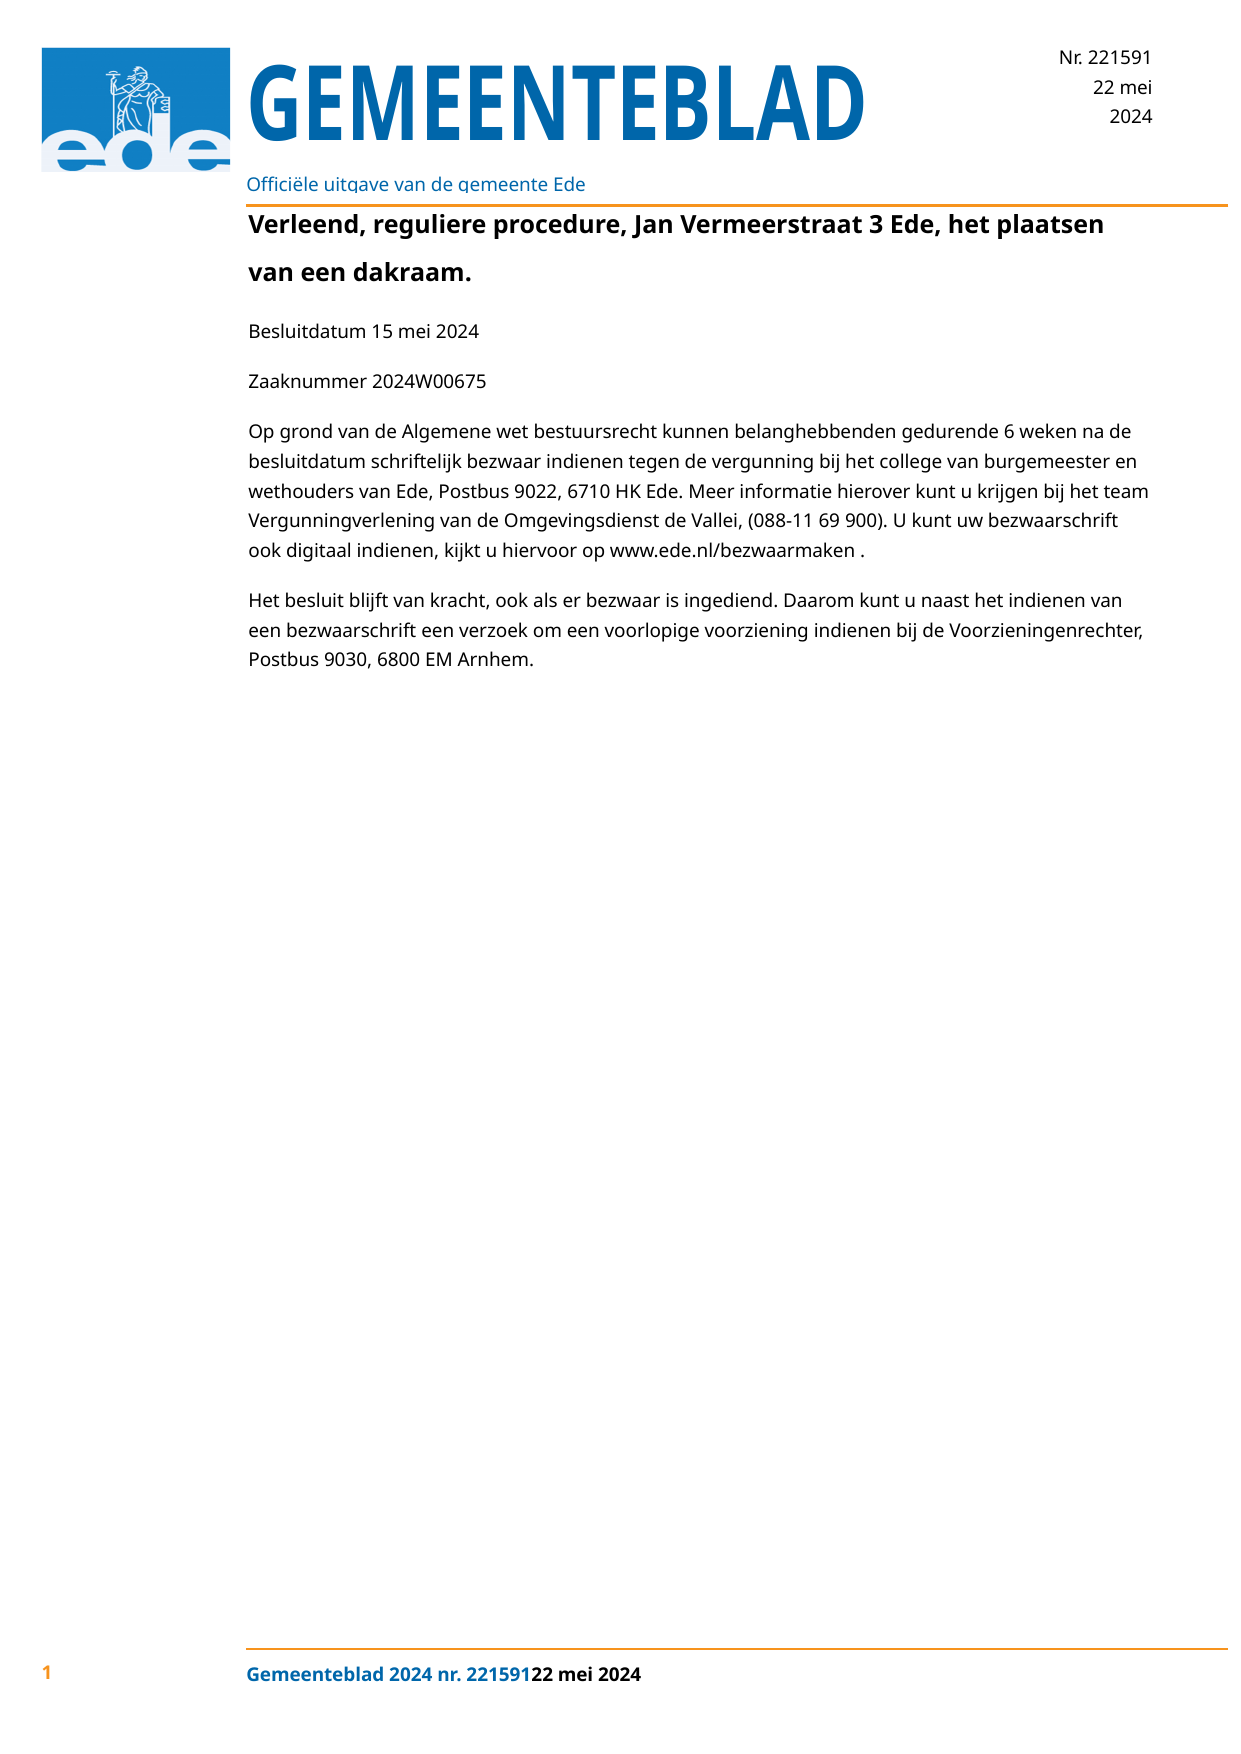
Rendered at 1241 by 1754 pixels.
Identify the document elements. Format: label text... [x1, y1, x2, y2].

text Het besluit blijft van kracht, ook als er bezwaar is ingediend. Daarom kunt u naast het indienen van een bezwaarschrift een verzoek om een voorlopige voorziening indienen bij de Voorzieningenrechter, Postbus 9030, 6800 EM Arnhem. [248, 587, 1152, 672]
text Besluitdatum 15 mei 2024 [248, 318, 1152, 344]
text Verleend, reguliere procedure, Jan Vermeerstraat 3 Ede, het plaatsen van een dakraam. [248, 207, 1152, 288]
text Op grond van de Algemene wet bestuursrecht kunnen belanghebbenden gedurende 6 weken na de besluitdatum schriftelijk bezwaar indienen tegen de vergunning bij het college van burgemeester en wethouders van Ede, Postbus 9022, 6710 HK Ede. Meer informatie hierover kunt u krijgen bij het team Vergunningverlening van de Omgevingsdienst de Vallei, (088-11 69 900). U kunt uw bezwaarschrift ook digitaal indienen, kijkt u hiervoor op www.ede.nl/bezwaarmaken . [248, 419, 1152, 563]
picture [41, 47, 231, 172]
text Zaaknummer 2024W00675 [248, 368, 1152, 394]
